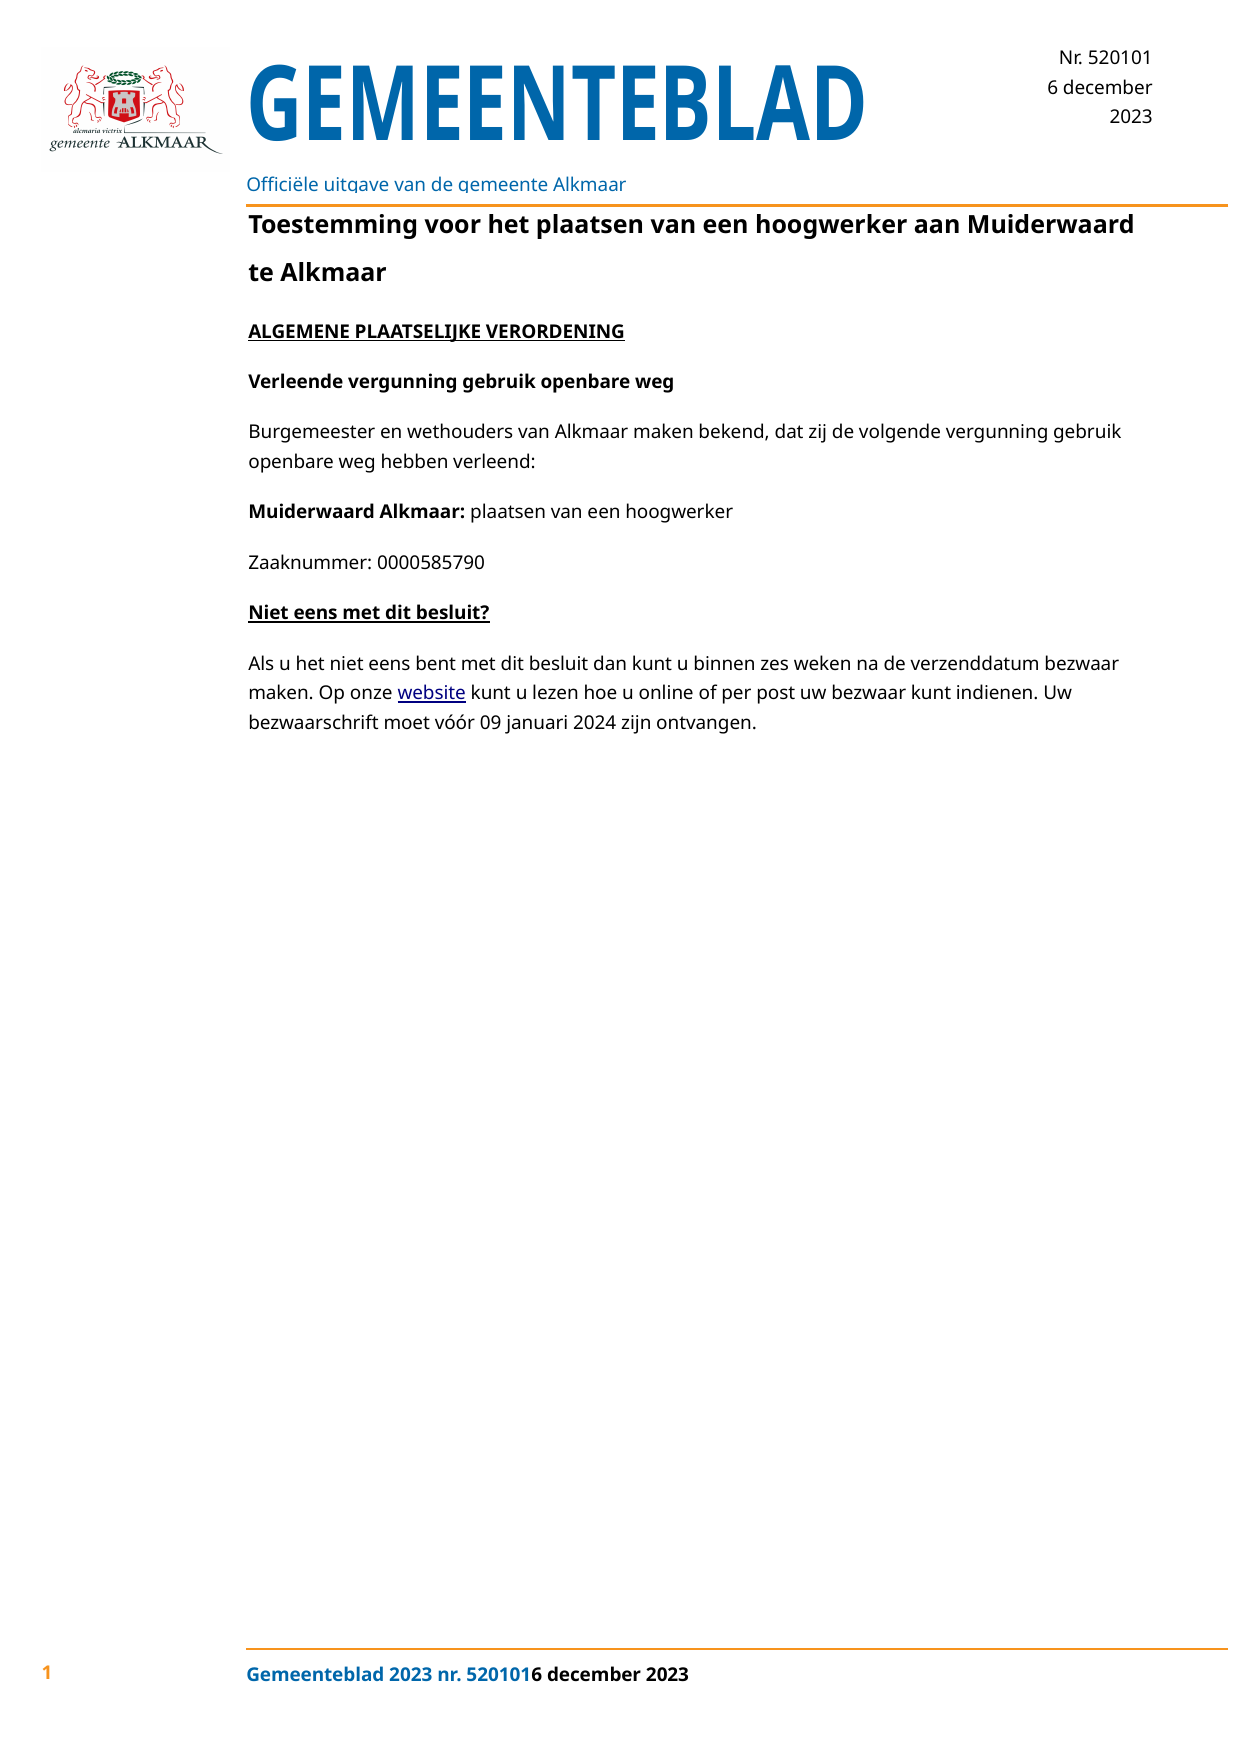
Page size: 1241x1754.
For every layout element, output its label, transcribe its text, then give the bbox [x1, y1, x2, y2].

text Zaaknummer: 0000585790 [248, 549, 1152, 575]
text Burgemeester en wethouders van Alkmaar maken bekend, dat zij de volgende vergunning gebruik openbare weg hebben verleend: [248, 419, 1152, 474]
text Als u het niet eens bent met dit besluit dan kunt u binnen zes weken na de verzenddatum bezwaar maken. Op onze website kunt u lezen hoe u online of per post uw bezwaar kunt indienen. Uw bezwaarschrift moet vóór 09 januari 2024 zijn ontvangen. [248, 650, 1152, 735]
text Muiderwaard Alkmaar: plaatsen van een hoogwerker [248, 499, 1152, 524]
text Toestemming voor het plaatsen van een hoogwerker aan Muiderwaard te Alkmaar [248, 207, 1152, 288]
text ALGEMENE PLAATSELIJKE VERORDENING [248, 318, 1152, 344]
text Verleende vergunning gebruik openbare weg [248, 368, 1152, 394]
picture [41, 47, 231, 172]
text Niet eens met dit besluit? [248, 599, 1152, 625]
